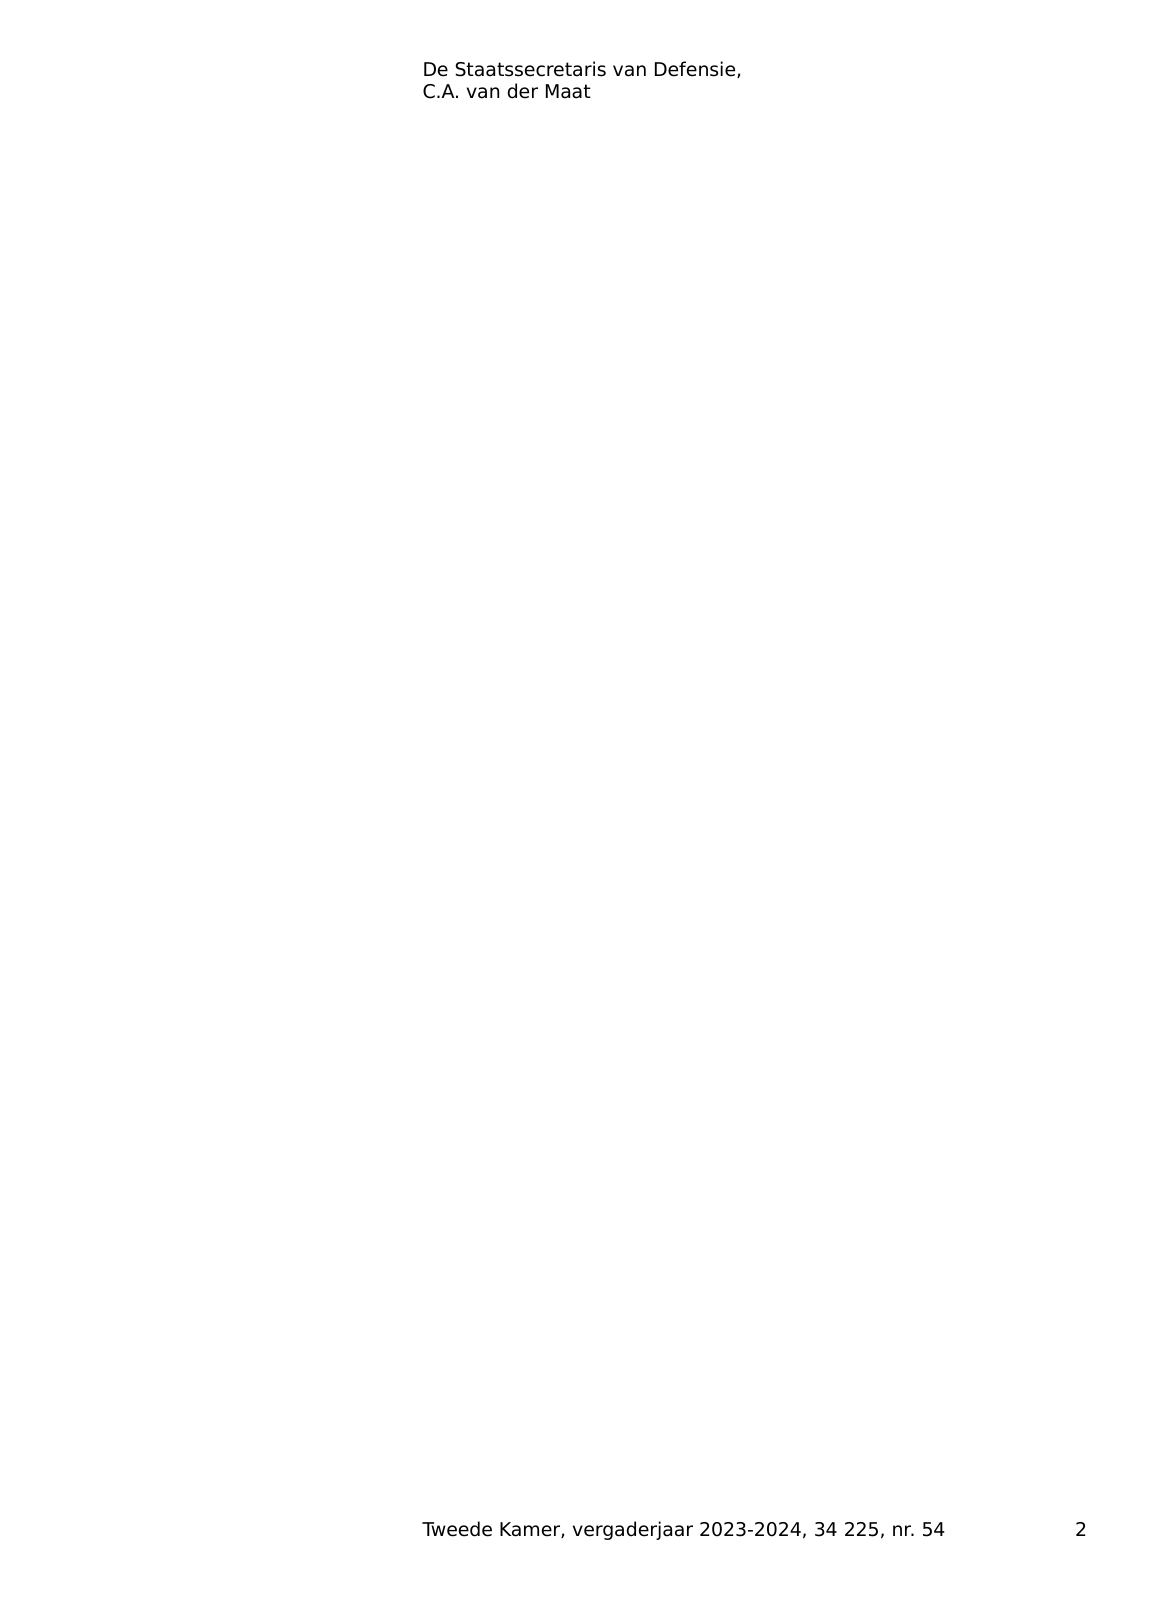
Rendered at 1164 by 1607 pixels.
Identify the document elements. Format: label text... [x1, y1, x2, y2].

text De Staatssecretaris van Defensie, C.A. van der Maat [422, 59, 1087, 103]
